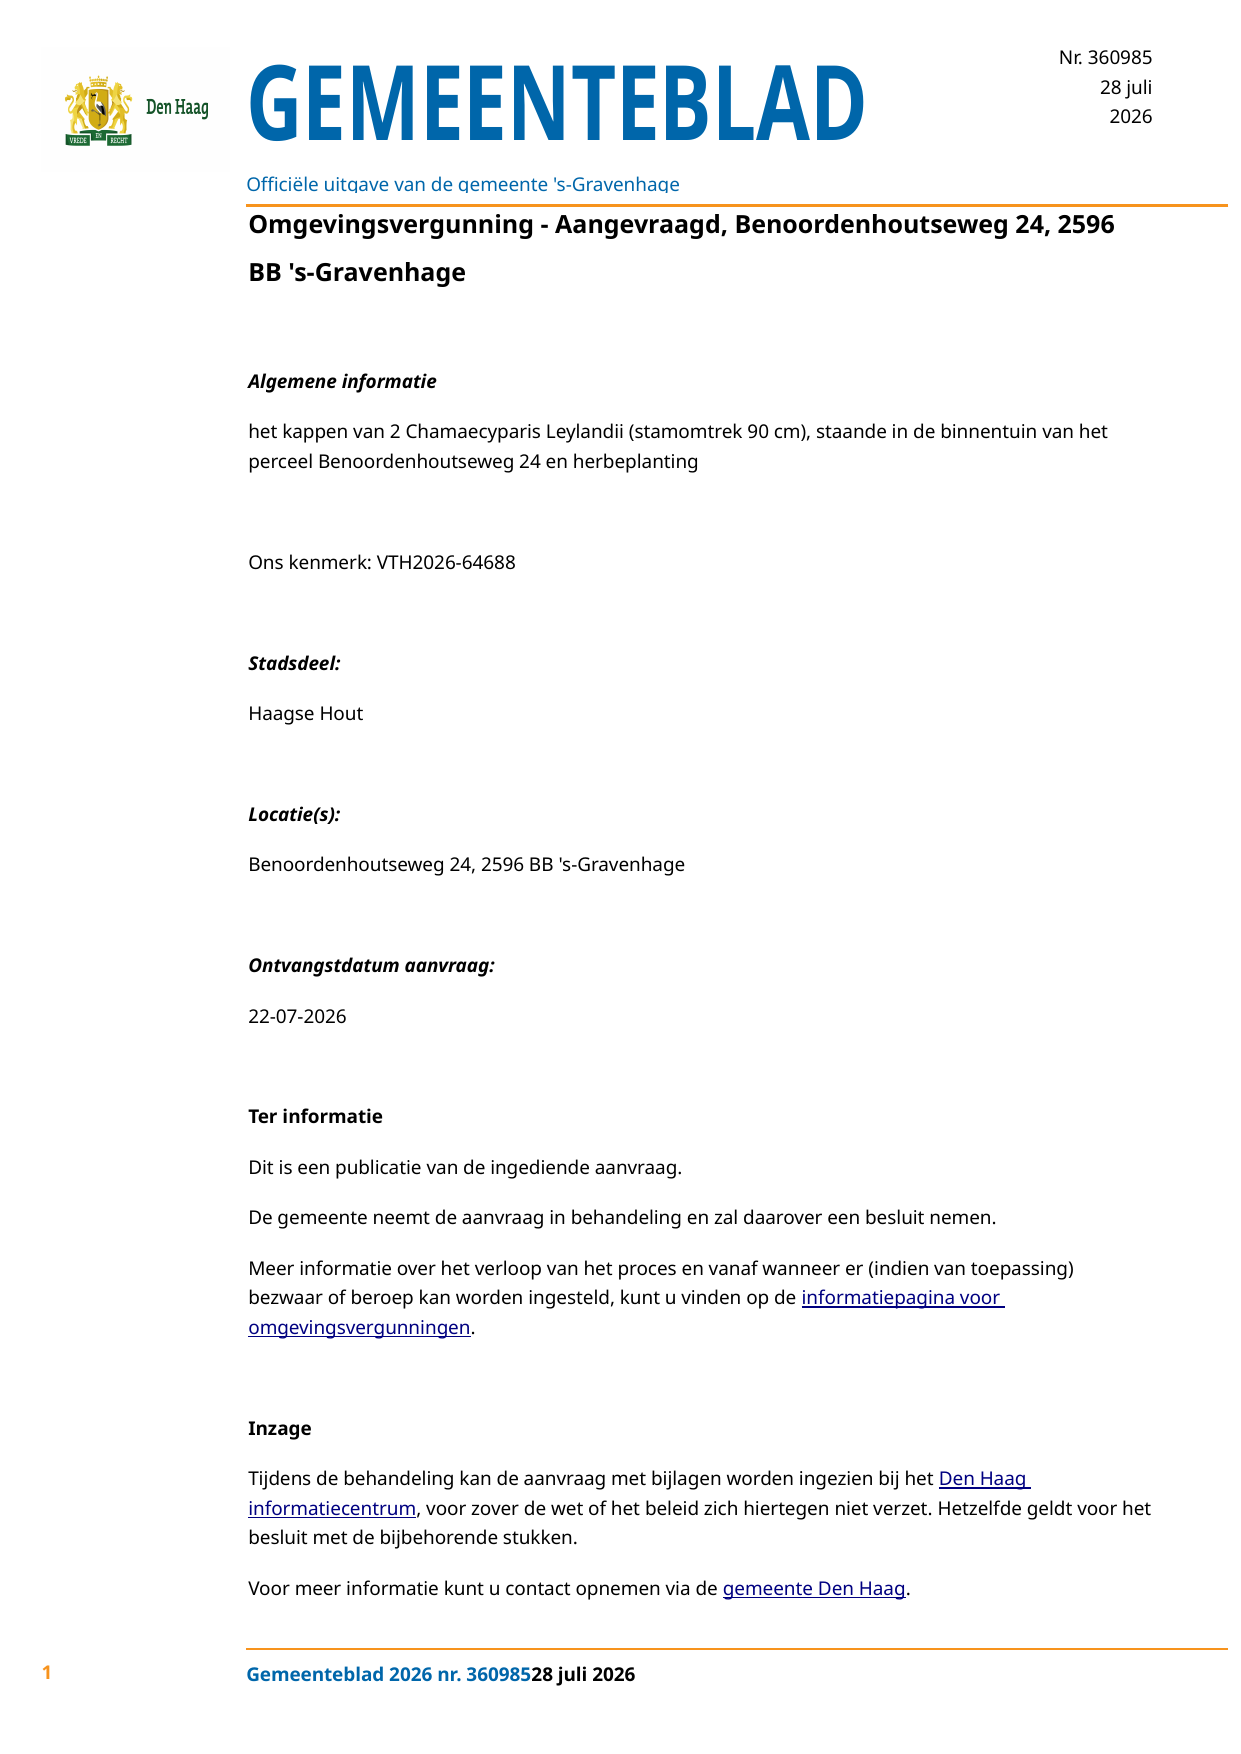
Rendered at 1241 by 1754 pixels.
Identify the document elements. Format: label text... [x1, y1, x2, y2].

text De gemeente neemt de aanvraag in behandeling en zal daarover een besluit nemen. [248, 1204, 1152, 1230]
text Inzage [248, 1415, 1152, 1441]
picture [41, 47, 231, 172]
text Algemene informatie [248, 368, 1152, 394]
text Stadsdeel: [248, 650, 1152, 676]
text Ontvangstdatum aanvraag: [248, 952, 1152, 978]
text Tijdens de behandeling kan de aanvraag met bijlagen worden ingezien bij het Den Haag informatiecentrum, voor zover de wet of het beleid zich hiertegen niet verzet. Hetzelfde geldt voor het besluit met de bijbehorende stukken. [248, 1465, 1152, 1550]
text Locatie(s): [248, 801, 1152, 827]
text het kappen van 2 Chamaecyparis Leylandii (stamomtrek 90 cm), staande in de binnentuin van het perceel Benoordenhoutseweg 24 en herbeplanting [248, 419, 1152, 474]
text Ter informatie [248, 1104, 1152, 1129]
text Benoordenhoutseweg 24, 2596 BB 's-Gravenhage [248, 852, 1152, 877]
text Meer informatie over het verloop van het proces en vanaf wanneer er (indien van toepassing) bezwaar of beroep kan worden ingesteld, kunt u vinden op de informatiepagina voor omgevingsvergunningen. [248, 1255, 1152, 1340]
text Dit is een publicatie van de ingediende aanvraag. [248, 1154, 1152, 1180]
text Omgevingsvergunning - Aangevraagd, Benoordenhoutseweg 24, 2596 BB 's-Gravenhage [248, 207, 1152, 288]
text 22-07-2026 [248, 1003, 1152, 1029]
text Haagse Hout [248, 700, 1152, 726]
text Ons kenmerk: VTH2026-64688 [248, 549, 1152, 575]
text Voor meer informatie kunt u contact opnemen via de gemeente Den Haag. [248, 1575, 1152, 1601]
